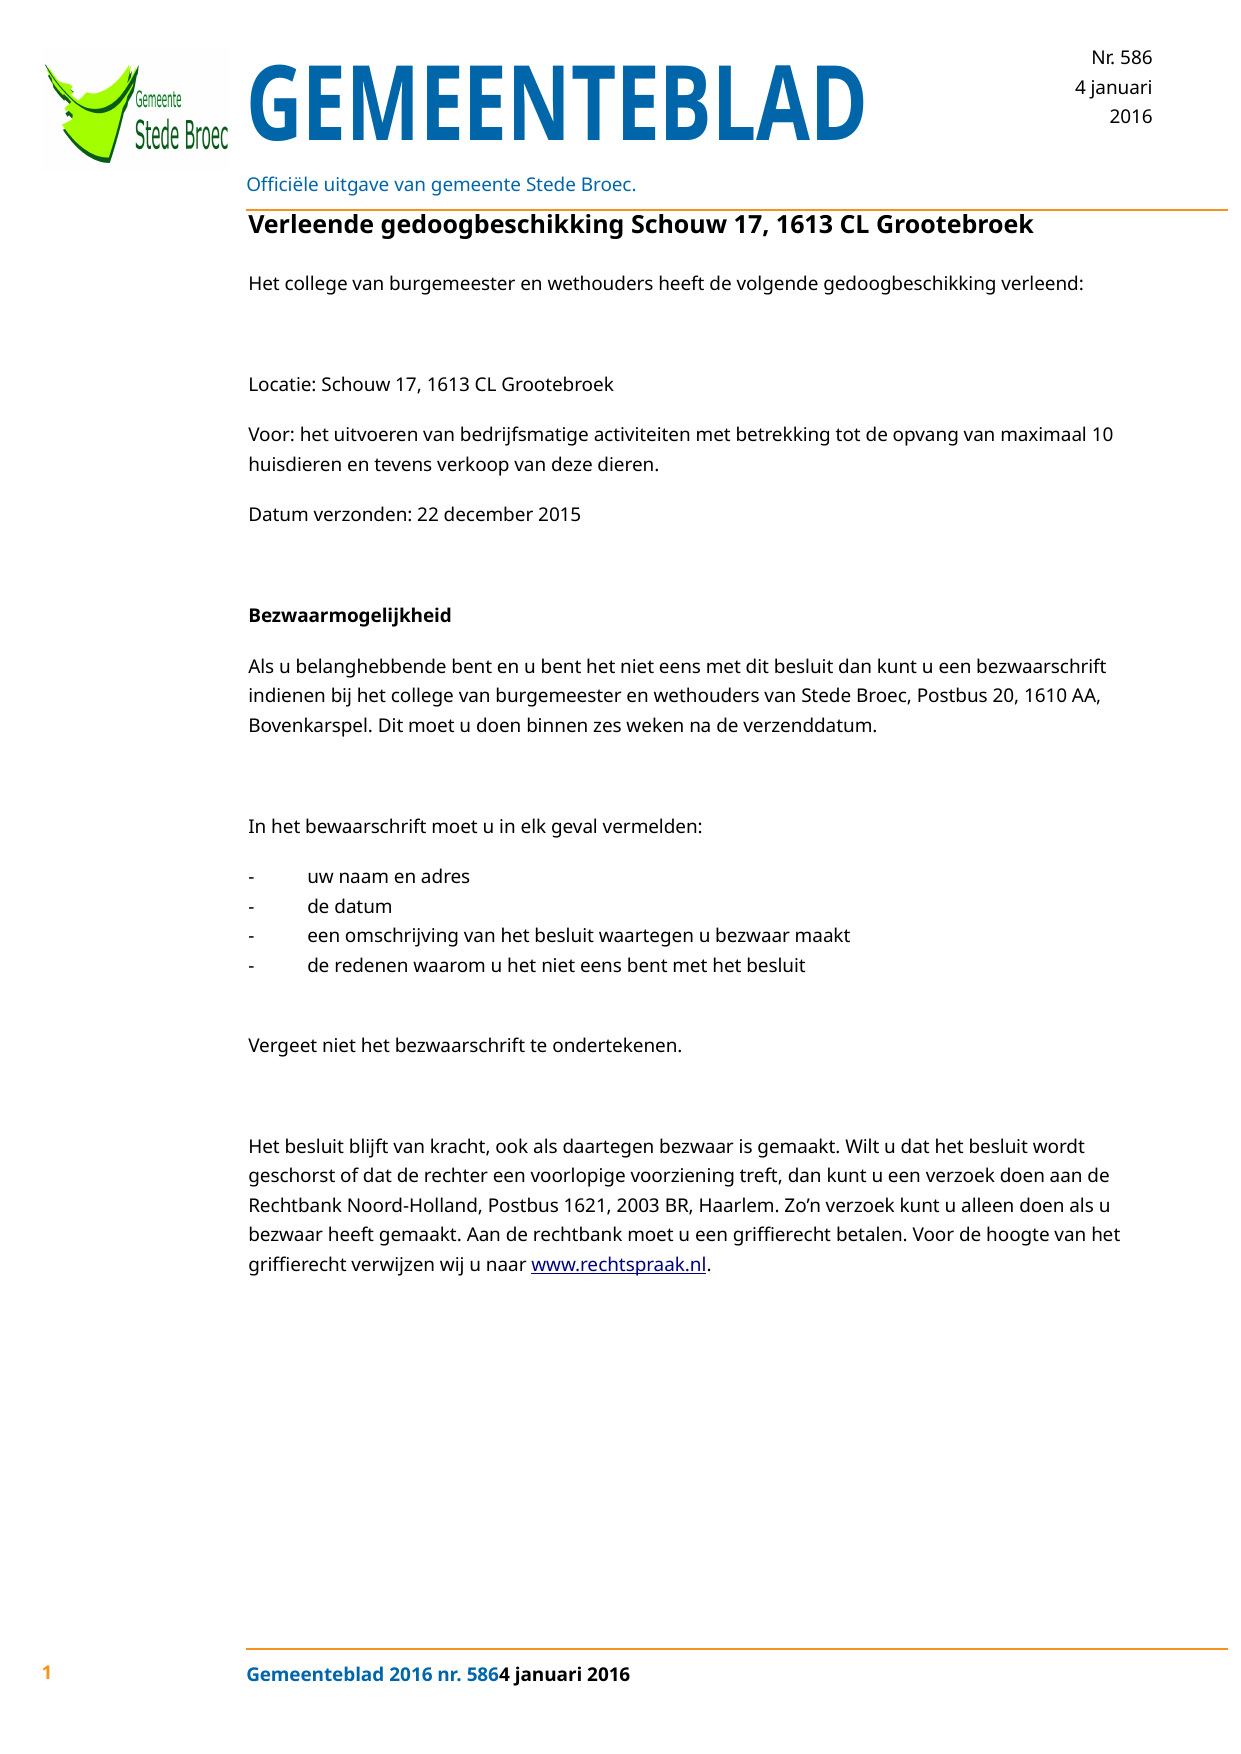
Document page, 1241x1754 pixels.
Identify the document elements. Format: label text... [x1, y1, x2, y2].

text Voor: het uitvoeren van bedrijfsmatige activiteiten met betrekking tot de opvang van maximaal 10 huisdieren en tevens verkoop van deze dieren. [248, 422, 1152, 477]
text Als u belanghebbende bent en u bent het niet eens met dit besluit dan kunt u een bezwaarschrift indienen bij het college van burgemeester en wethouders van Stede Broec, Postbus 20, 1610 AA, Bovenkarspel. Dit moet u doen binnen zes weken na de verzenddatum. [248, 653, 1152, 738]
text Het college van burgemeester en wethouders heeft de volgende gedoogbeschikking verleend: [248, 270, 1152, 296]
text Bezwaarmogelijkheid [248, 602, 1152, 628]
list de datum [248, 893, 1152, 918]
text Datum verzonden: 22 december 2015 [248, 502, 1152, 527]
text In het bewaarschrift moet u in elk geval vermelden: [248, 813, 1152, 838]
list een omschrijving van het besluit waartegen u bezwaar maakt [248, 922, 1152, 948]
text Vergeet niet het bezwaarschrift te ondertekenen. [248, 1032, 1152, 1058]
list uw naam en adres [248, 863, 1152, 889]
text Locatie: Schouw 17, 1613 CL Grootebroek [248, 371, 1152, 397]
text Verleende gedoogbeschikking Schouw 17, 1613 CL Grootebroek [248, 211, 1152, 241]
text Het besluit blijft van kracht, ook als daartegen bezwaar is gemaakt. Wilt u dat het besluit wordt geschorst of dat de rechter een voorlopige voorziening treft, dan kunt u een verzoek doen aan de Rechtbank Noord-Holland, Postbus 1621, 2003 BR, Haarlem. Zo’n verzoek kunt u alleen doen als u bezwaar heeft gemaakt. Aan de rechtbank moet u een griffierecht betalen. Voor de hoogte van het griffierecht verwijzen wij u naar www.rechtspraak.nl. [248, 1133, 1152, 1277]
picture [41, 47, 231, 172]
list de redenen waarom u het niet eens bent met het besluit [248, 952, 1152, 978]
